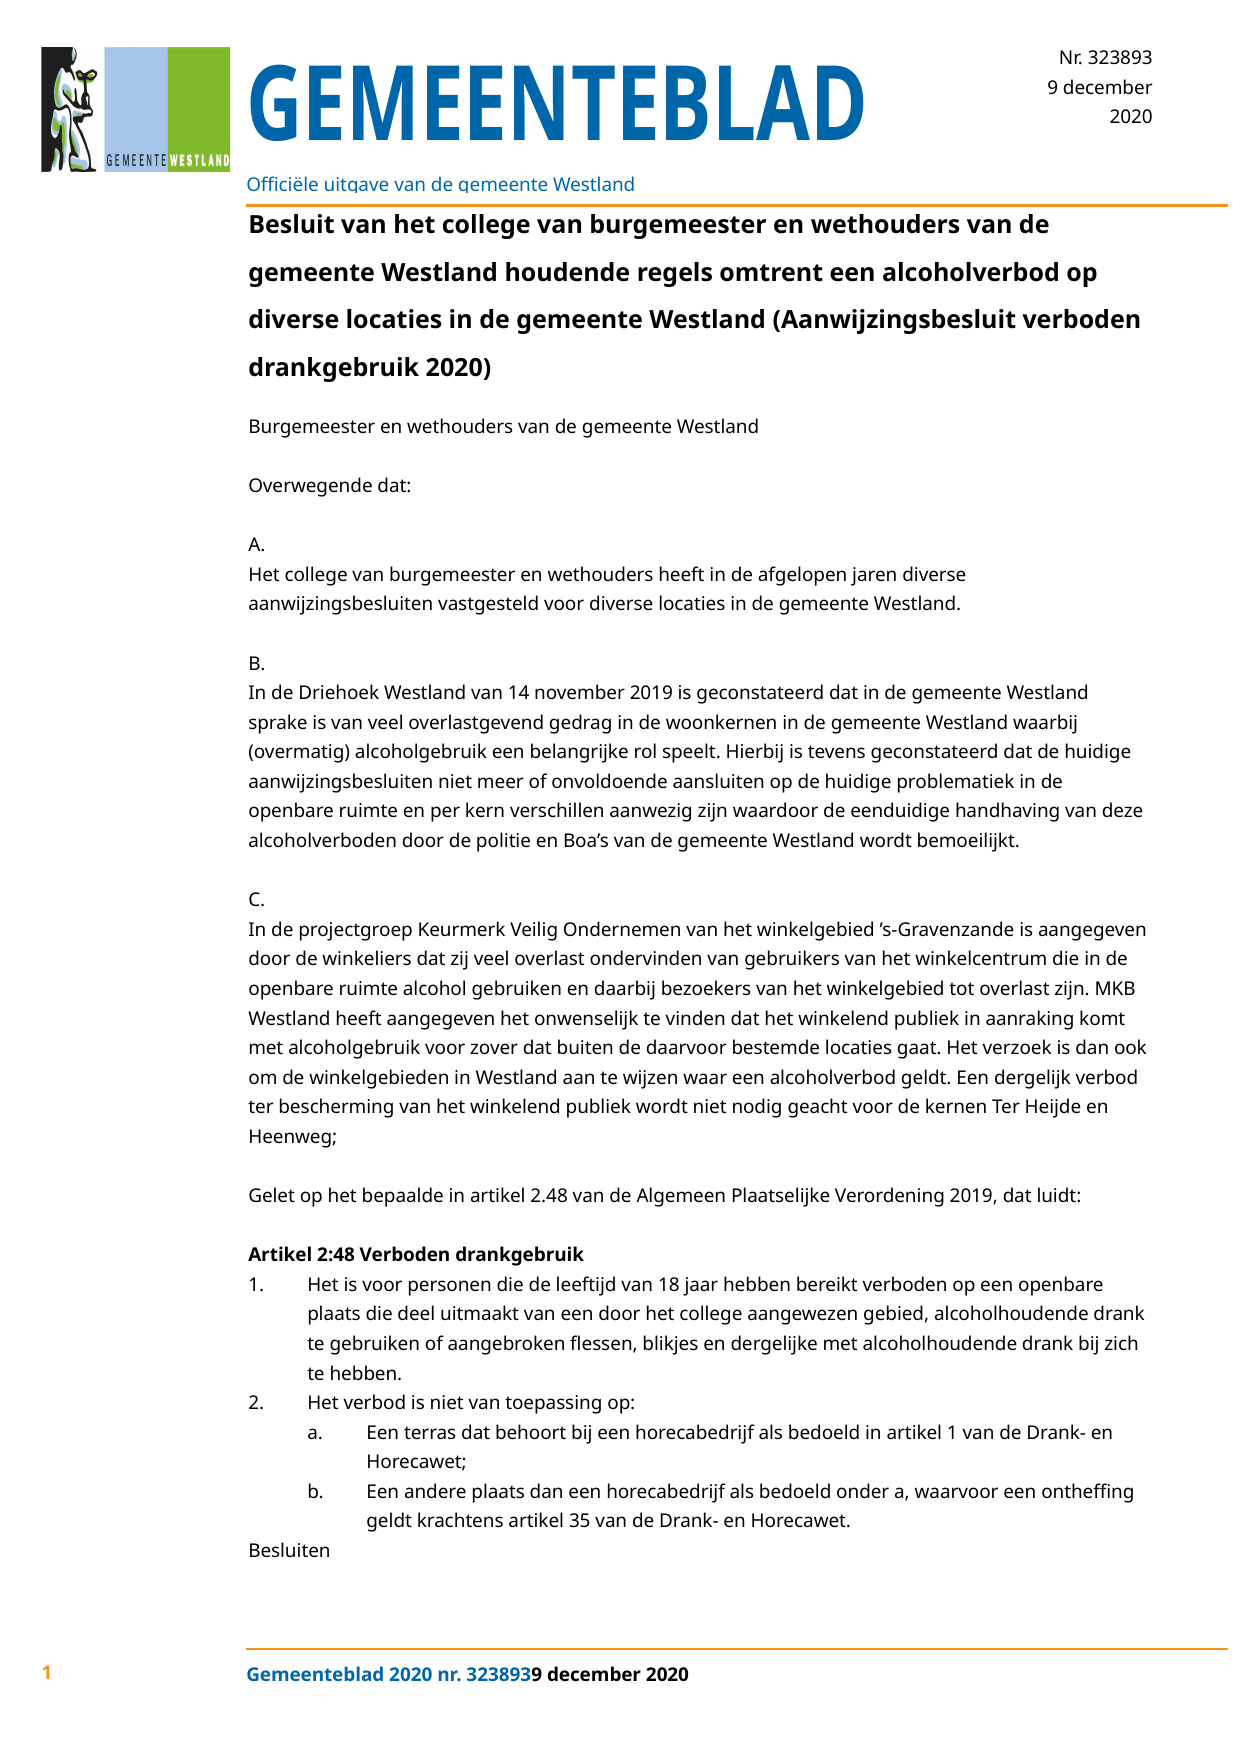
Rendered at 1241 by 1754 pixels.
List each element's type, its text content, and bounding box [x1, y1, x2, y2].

text Besluiten [248, 1537, 1152, 1563]
list Een andere plaats dan een horecabedrijf als bedoeld onder a, waarvoor een ontheffing geldt krachtens artikel 35 van de Drank- en Horecawet. [307, 1478, 1152, 1533]
text Overwegende dat: [248, 472, 1152, 498]
text B. [248, 650, 1152, 676]
text In de Driehoek Westland van 14 november 2019 is geconstateerd dat in de gemeente Westland sprake is van veel overlastgevend gedrag in de woonkernen in de gemeente Westland waarbij (overmatig) alcoholgebruik een belangrijke rol speelt. Hierbij is tevens geconstateerd dat de huidige aanwijzingsbesluiten niet meer of onvoldoende aansluiten op de huidige problematiek in de openbare ruimte en per kern verschillen aanwezig zijn waardoor de eenduidige handhaving van deze alcoholverboden door de politie en Boa’s van de gemeente Westland wordt bemoeilijkt. [248, 679, 1152, 853]
text Gelet op het bepaalde in artikel 2.48 van de Algemeen Plaatselijke Verordening 2019, dat luidt: [248, 1182, 1152, 1208]
text C. [248, 886, 1152, 912]
text A. [248, 531, 1152, 557]
list Het is voor personen die de leeftijd van 18 jaar hebben bereikt verboden op een openbare plaats die deel uitmaakt van een door het college aangewezen gebied, alcoholhoudende drank te gebruiken of aangebroken flessen, blikjes en dergelijke met alcoholhoudende drank bij zich te hebben. [248, 1271, 1152, 1386]
picture [41, 47, 231, 172]
text Het college van burgemeester en wethouders heeft in de afgelopen jaren diverse aanwijzingsbesluiten vastgesteld voor diverse locaties in de gemeente Westland. [248, 561, 1152, 616]
text Besluit van het college van burgemeester en wethouders van de gemeente Westland houdende regels omtrent een alcoholverbod op diverse locaties in de gemeente Westland (Aanwijzingsbesluit verboden drankgebruik 2020) [248, 207, 1152, 384]
text In de projectgroep Keurmerk Veilig Ondernemen van het winkelgebied ’s-Gravenzande is aangegeven door de winkeliers dat zij veel overlast ondervinden van gebruikers van het winkelcentrum die in de openbare ruimte alcohol gebruiken en daarbij bezoekers van het winkelgebied tot overlast zijn. MKB Westland heeft aangegeven het onwenselijk te vinden dat het winkelend publiek in aanraking komt met alcoholgebruik voor zover dat buiten de daarvoor bestemde locaties gaat. Het verzoek is dan ook om de winkelgebieden in Westland aan te wijzen waar een alcoholverbod geldt. Een dergelijk verbod ter bescherming van het winkelend publiek wordt niet nodig geacht voor de kernen Ter Heijde en Heenweg; [248, 916, 1152, 1149]
list Een terras dat behoort bij een horecabedrijf als bedoeld in artikel 1 van de Drank- en Horecawet; [307, 1419, 1152, 1474]
text Burgemeester en wethouders van de gemeente Westland [248, 413, 1152, 439]
text Artikel 2:48 Verboden drankgebruik [248, 1241, 1152, 1267]
list Het verbod is niet van toepassing op: [248, 1389, 1152, 1415]
